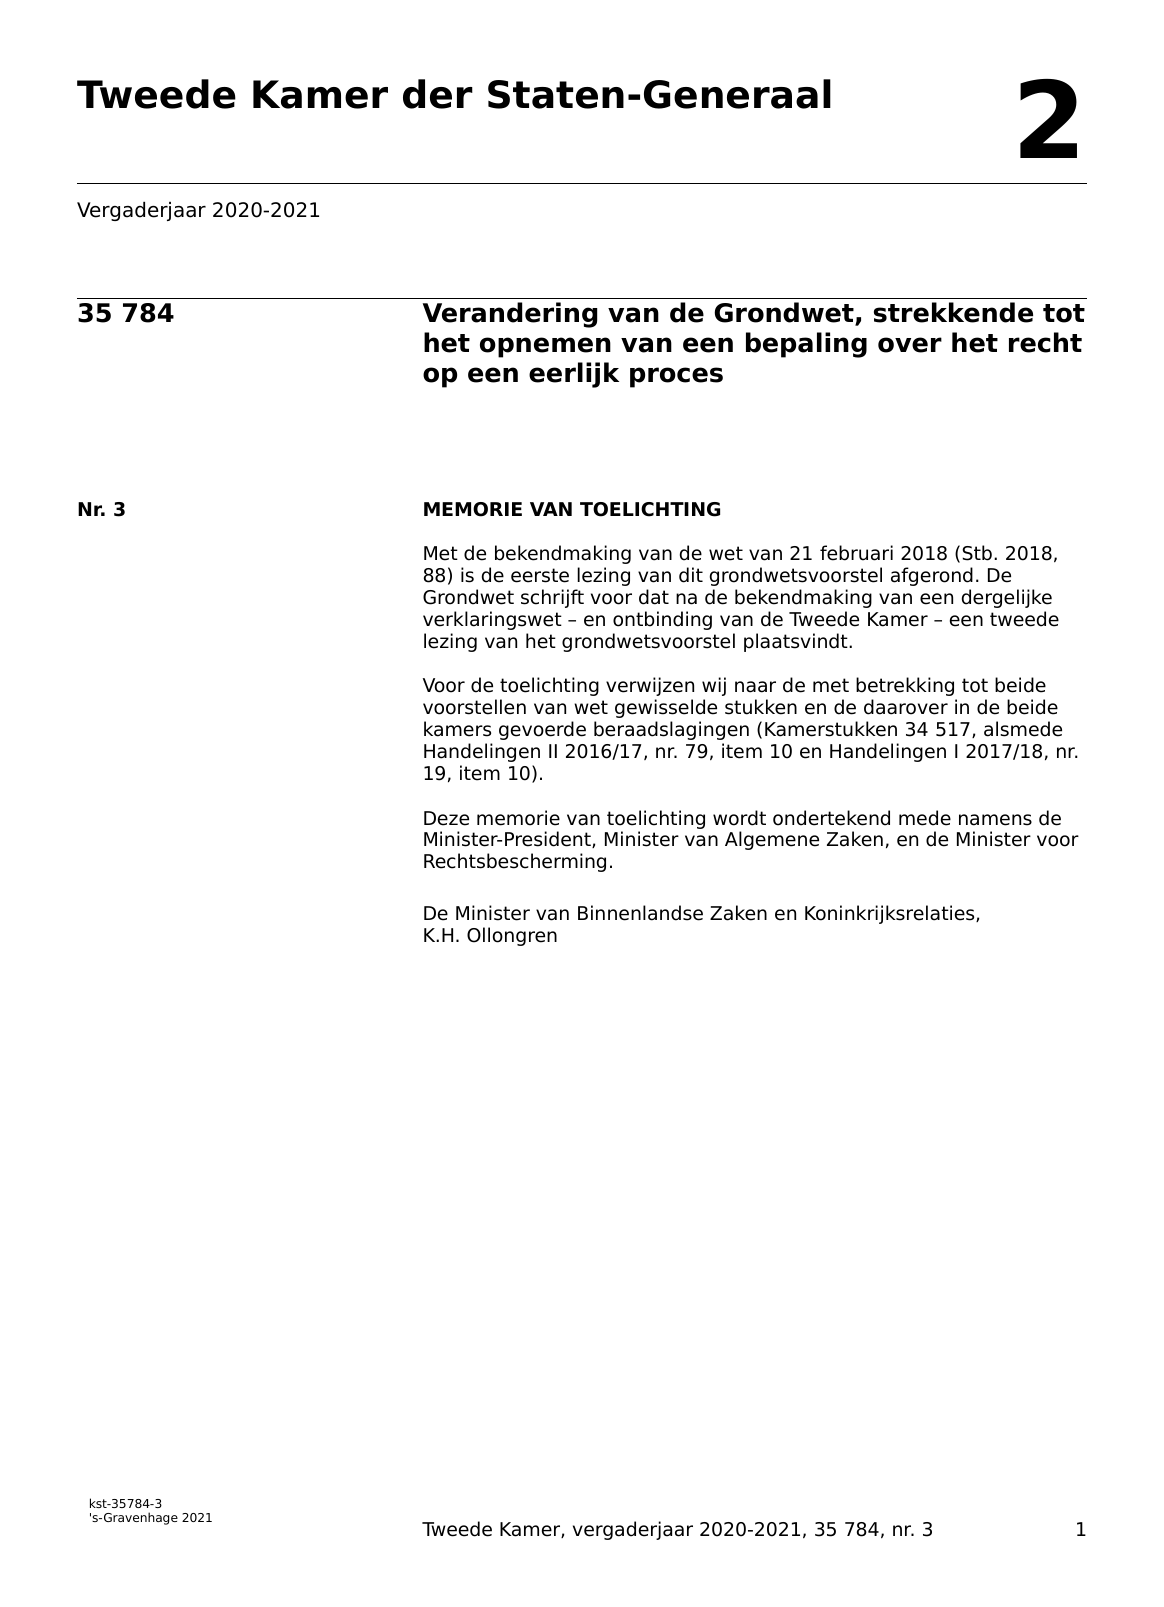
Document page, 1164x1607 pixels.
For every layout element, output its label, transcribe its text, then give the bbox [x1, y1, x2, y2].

table_header 2 [886, 59, 1087, 183]
text Met de bekendmaking van de wet van 21 februari 2018 (Stb. 2018, 88) is de eerste lezing van dit grondwetsvoorstel afgerond. De Grondwet schrijft voor dat na de bekendmaking van een dergelijke verklaringswet – en ontbinding van de Tweede Kamer – een tweede lezing van het grondwetsvoorstel plaatsvindt. [422, 543, 1087, 653]
subtitle 35 784 Verandering van de Grondwet, strekkende tot het opnemen van een bepaling over het recht op een eerlijk proces [77, 299, 1087, 388]
text 's-Gravenhage 2021 [88, 1511, 323, 1525]
table_cell Vergaderjaar 2020-2021 [77, 184, 1087, 298]
table_header Tweede Kamer der Staten-Generaal [77, 59, 886, 183]
text kst-35784-3 [88, 1497, 323, 1511]
text Deze memorie van toelichting wordt ondertekend mede namens de Minister-President, Minister van Algemene Zaken, en de Minister voor Rechtsbescherming. [422, 807, 1087, 873]
text De Minister van Binnenlandse Zaken en Koninkrijksrelaties, K.H. Ollongren [422, 903, 1087, 947]
subtitle Nr. 3 MEMORIE VAN TOELICHTING [77, 499, 1087, 521]
text Voor de toelichting verwijzen wij naar de met betrekking tot beide voorstellen van wet gewisselde stukken en de daarover in de beide kamers gevoerde beraadslagingen (Kamerstukken 34 517, alsmede Handelingen II 2016/17, nr. 79, item 10 en Handelingen I 2017/18, nr. 19, item 10). [422, 675, 1087, 785]
